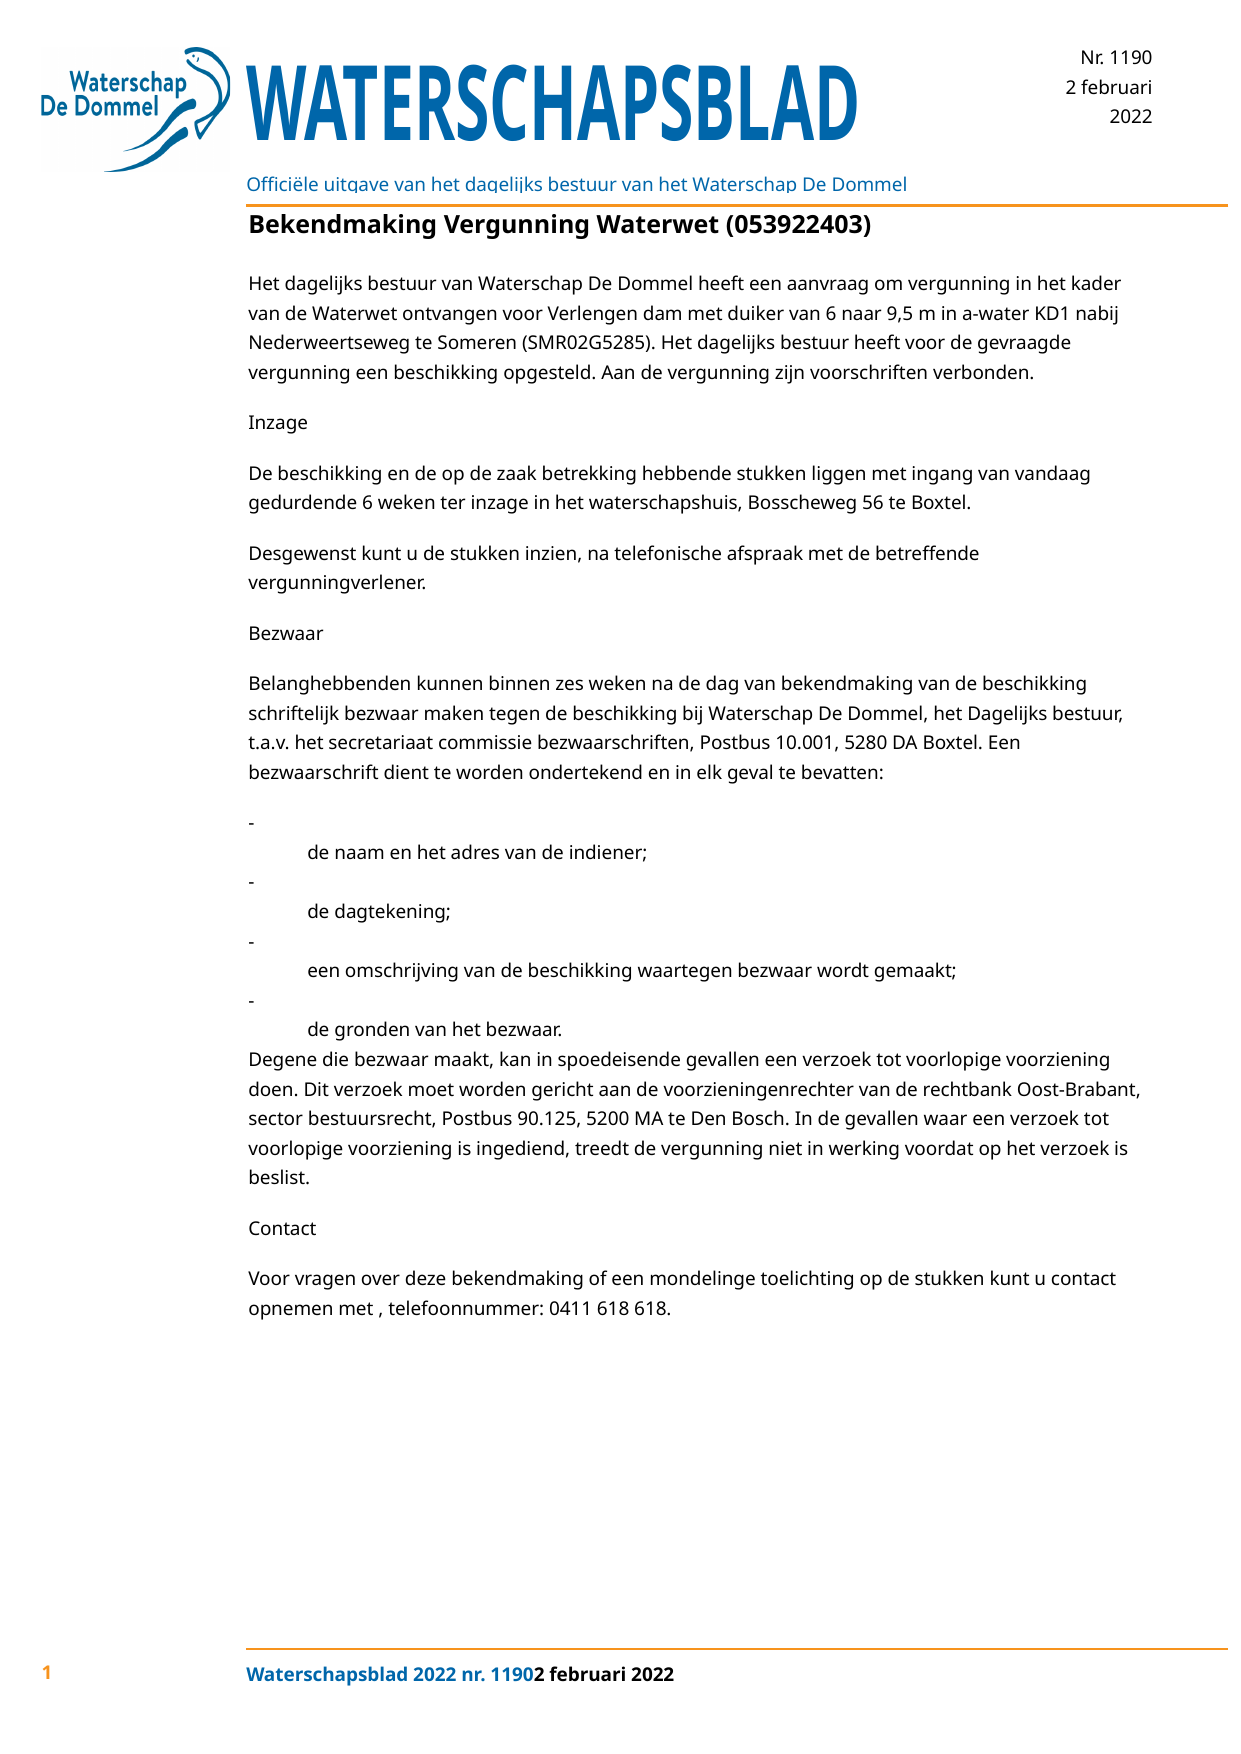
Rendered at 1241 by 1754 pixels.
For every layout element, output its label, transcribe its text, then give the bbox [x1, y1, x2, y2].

text Desgewenst kunt u de stukken inzien, na telefonische afspraak met de betreffende vergunningverlener. [248, 540, 1152, 595]
text Bekendmaking Vergunning Waterwet (053922403) [248, 207, 1152, 241]
text Inzage [248, 409, 1152, 435]
picture [41, 47, 231, 172]
text Het dagelijks bestuur van Waterschap De Dommel heeft een aanvraag om vergunning in het kader van de Waterwet ontvangen voor Verlengen dam met duiker van 6 naar 9,5 m in a-water KD1 nabij Nederweertseweg te Someren (SMR02G5285). Het dagelijks bestuur heeft voor de gevraagde vergunning een beschikking opgesteld. Aan de vergunning zijn voorschriften verbonden. [248, 270, 1152, 385]
text Voor vragen over deze bekendmaking of een mondelinge toelichting op de stukken kunt u contact opnemen met , telefoonnummer: 0411 618 618. [248, 1265, 1152, 1321]
text Belanghebbenden kunnen binnen zes weken na de dag van bekendmaking van de beschikking schriftelijk bezwaar maken tegen de beschikking bij Waterschap De Dommel, het Dagelijks bestuur, t.a.v. het secretariaat commissie bezwaarschriften, Postbus 10.001, 5280 DA Boxtel. Een bezwaarschrift dient te worden ondertekend en in elk geval te bevatten: [248, 670, 1152, 785]
list de gronden van het bezwaar. [248, 1017, 1152, 1042]
picture [45, 99, 51, 111]
text De beschikking en de op de zaak betrekking hebbende stukken liggen met ingang van vandaag gedurdende 6 weken ter inzage in het waterschapshuis, Bosscheweg 56 te Boxtel. [248, 460, 1152, 515]
picture [204, 47, 231, 76]
text Degene die bezwaar maakt, kan in spoedeisende gevallen een verzoek tot voorlopige voorziening doen. Dit verzoek moet worden gericht aan de voorzieningenrechter van de rechtbank Oost-Brabant, sector bestuursrecht, Postbus 90.125, 5200 MA te Den Bosch. In de gevallen waar een verzoek tot voorlopige voorziening is ingediend, treedt de vergunning niet in werking voordat op het verzoek is beslist. [248, 1046, 1152, 1190]
list een omschrijving van de beschikking waartegen bezwaar wordt gemaakt; [248, 957, 1152, 983]
text Contact [248, 1215, 1152, 1241]
list de dagtekening; [248, 898, 1152, 924]
list de naam en het adres van de indiener; [248, 839, 1152, 865]
picture [198, 118, 210, 131]
text Bezwaar [248, 620, 1152, 646]
